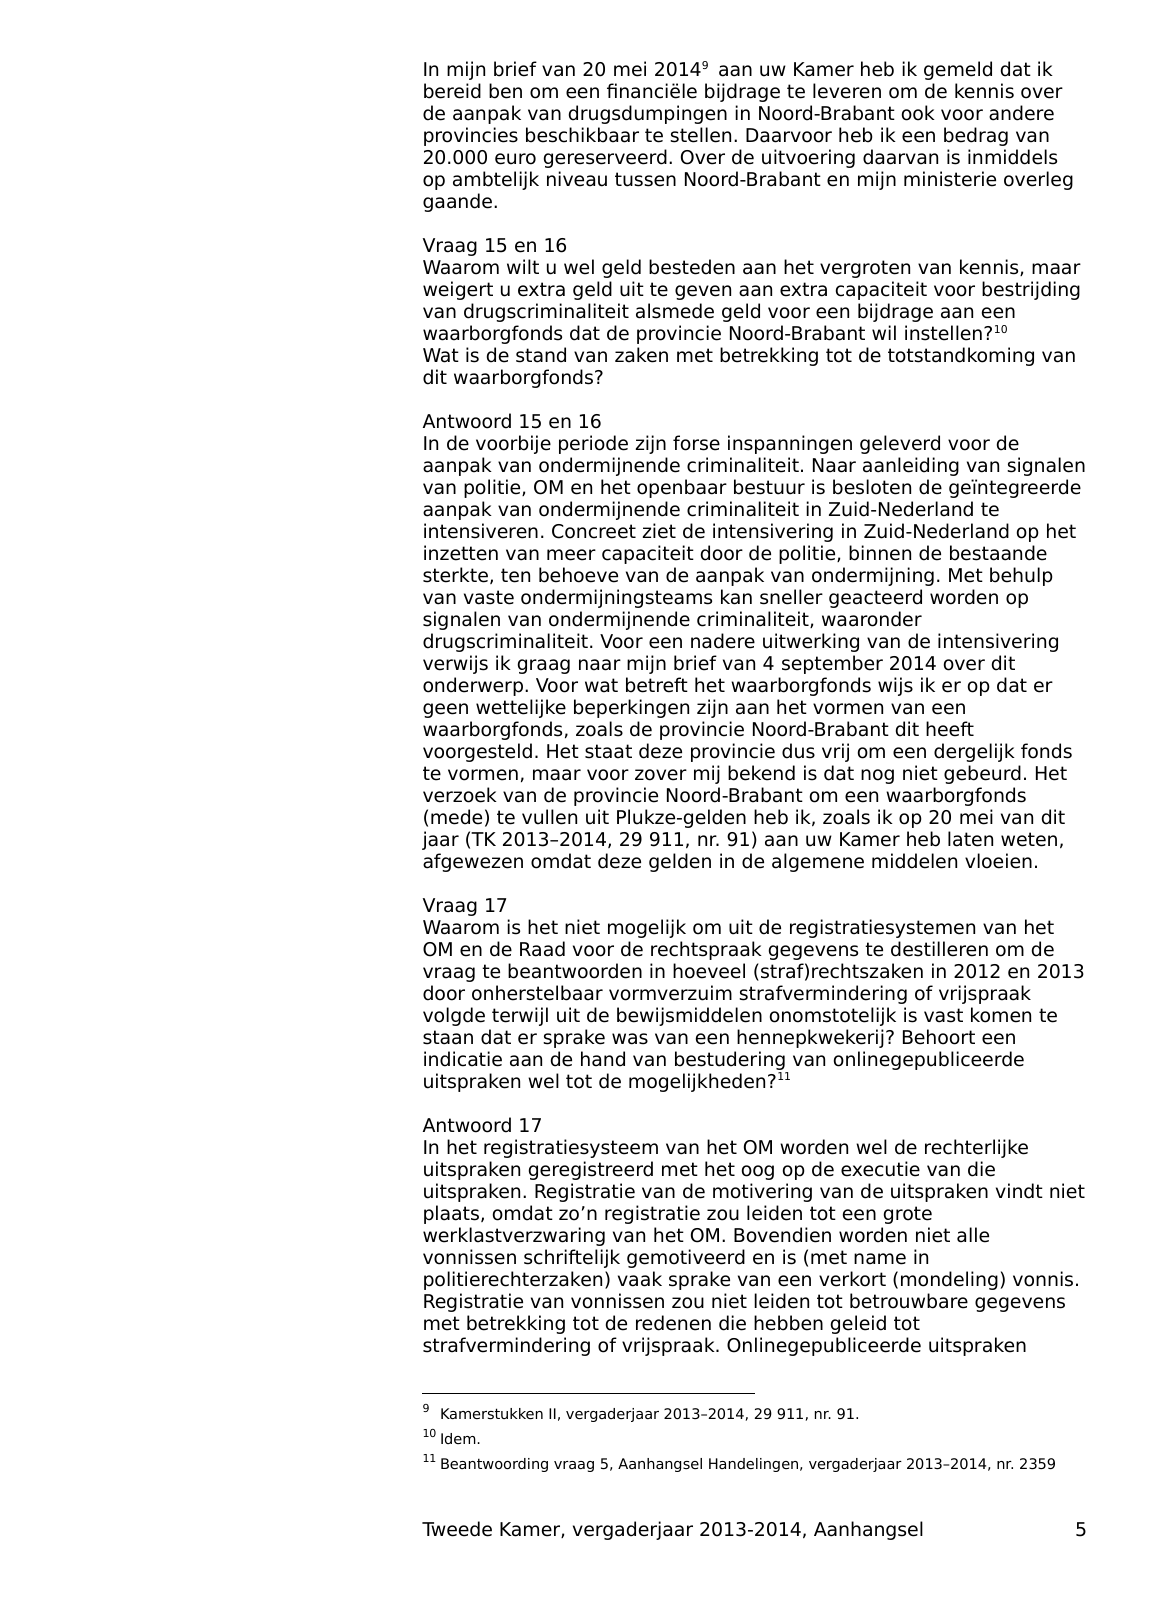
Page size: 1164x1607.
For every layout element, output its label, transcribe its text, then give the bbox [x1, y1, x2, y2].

text Idem. [422, 1427, 1087, 1449]
text In mijn brief van 20 mei 2014 aan uw Kamer heb ik gemeld dat ik bereid ben om een financiële bijdrage te leveren om de kennis over de aanpak van drugsdumpingen in Noord-Brabant ook voor andere provincies beschikbaar te stellen. Daarvoor heb ik een bedrag van 20.000 euro gereserveerd. Over de uitvoering daarvan is inmiddels op ambtelijk niveau tussen Noord-Brabant en mijn ministerie overleg gaande. [422, 59, 1087, 213]
text Waarom wilt u wel geld besteden aan het vergroten van kennis, maar weigert u extra geld uit te geven aan extra capaciteit voor bestrijding van drugscriminaliteit alsmede geld voor een bijdrage aan een waarborgfonds dat de provincie Noord-Brabant wil instellen? [422, 257, 1087, 345]
text Vraag 15 en 16 [422, 235, 1087, 257]
text Waarom is het niet mogelijk om uit de registratiesystemen van het OM en de Raad voor de rechtspraak gegevens te destilleren om de vraag te beantwoorden in hoeveel (straf)rechtszaken in 2012 en 2013 door onherstelbaar vormverzuim strafvermindering of vrijspraak volgde terwijl uit de bewijsmiddelen onomstotelijk is vast komen te staan dat er sprake was van een hennepkwekerij? Behoort een indicatie aan de hand van bestudering van onlinegepubliceerde uitspraken wel tot de mogelijkheden? [422, 917, 1087, 1093]
text Antwoord 17 [422, 1115, 1087, 1137]
text In de voorbije periode zijn forse inspanningen geleverd voor de aanpak van ondermijnende criminaliteit. Naar aanleiding van signalen van politie, OM en het openbaar bestuur is besloten de geïntegreerde aanpak van ondermijnende criminaliteit in Zuid-Nederland te intensiveren. Concreet ziet de intensivering in Zuid-Nederland op het inzetten van meer capaciteit door de politie, binnen de bestaande sterkte, ten behoeve van de aanpak van ondermijning. Met behulp van vaste ondermijningsteams kan sneller geacteerd worden op signalen van ondermijnende criminaliteit, waaronder drugscriminaliteit. Voor een nadere uitwerking van de intensivering verwijs ik graag naar mijn brief van 4 september 2014 over dit onderwerp. Voor wat betreft het waarborgfonds wijs ik er op dat er geen wettelijke beperkingen zijn aan het vormen van een waarborgfonds, zoals de provincie Noord-Brabant dit heeft voorgesteld. Het staat deze provincie dus vrij om een dergelijk fonds te vormen, maar voor zover mij bekend is dat nog niet gebeurd. Het verzoek van de provincie Noord-Brabant om een waarborgfonds (mede) te vullen uit Plukze-gelden heb ik, zoals ik op 20 mei van dit jaar (TK 2013–2014, 29 911, nr. 91) aan uw Kamer heb laten weten, afgewezen omdat deze gelden in de algemene middelen vloeien. [422, 433, 1087, 873]
text Beantwoording vraag 5, Aanhangsel Handelingen, vergaderjaar 2013–2014, nr. 2359 [422, 1452, 1087, 1474]
text Vraag 17 [422, 895, 1087, 917]
text Antwoord 15 en 16 [422, 411, 1087, 433]
text Kamerstukken II, vergaderjaar 2013–2014, 29 911, nr. 91. [422, 1402, 1087, 1424]
text In het registratiesysteem van het OM worden wel de rechterlijke uitspraken geregistreerd met het oog op de executie van die uitspraken. Registratie van de motivering van de uitspraken vindt niet plaats, omdat zo’n registratie zou leiden tot een grote werklastverzwaring van het OM. Bovendien worden niet alle vonnissen schriftelijk gemotiveerd en is (met name in politierechterzaken) vaak sprake van een verkort (mondeling) vonnis. Registratie van vonnissen zou niet leiden tot betrouwbare gegevens met betrekking tot de redenen die hebben geleid tot strafvermindering of vrijspraak. Onlinegepubliceerde uitspraken [422, 1137, 1087, 1357]
text Wat is de stand van zaken met betrekking tot de totstandkoming van dit waarborgfonds? [422, 345, 1087, 389]
